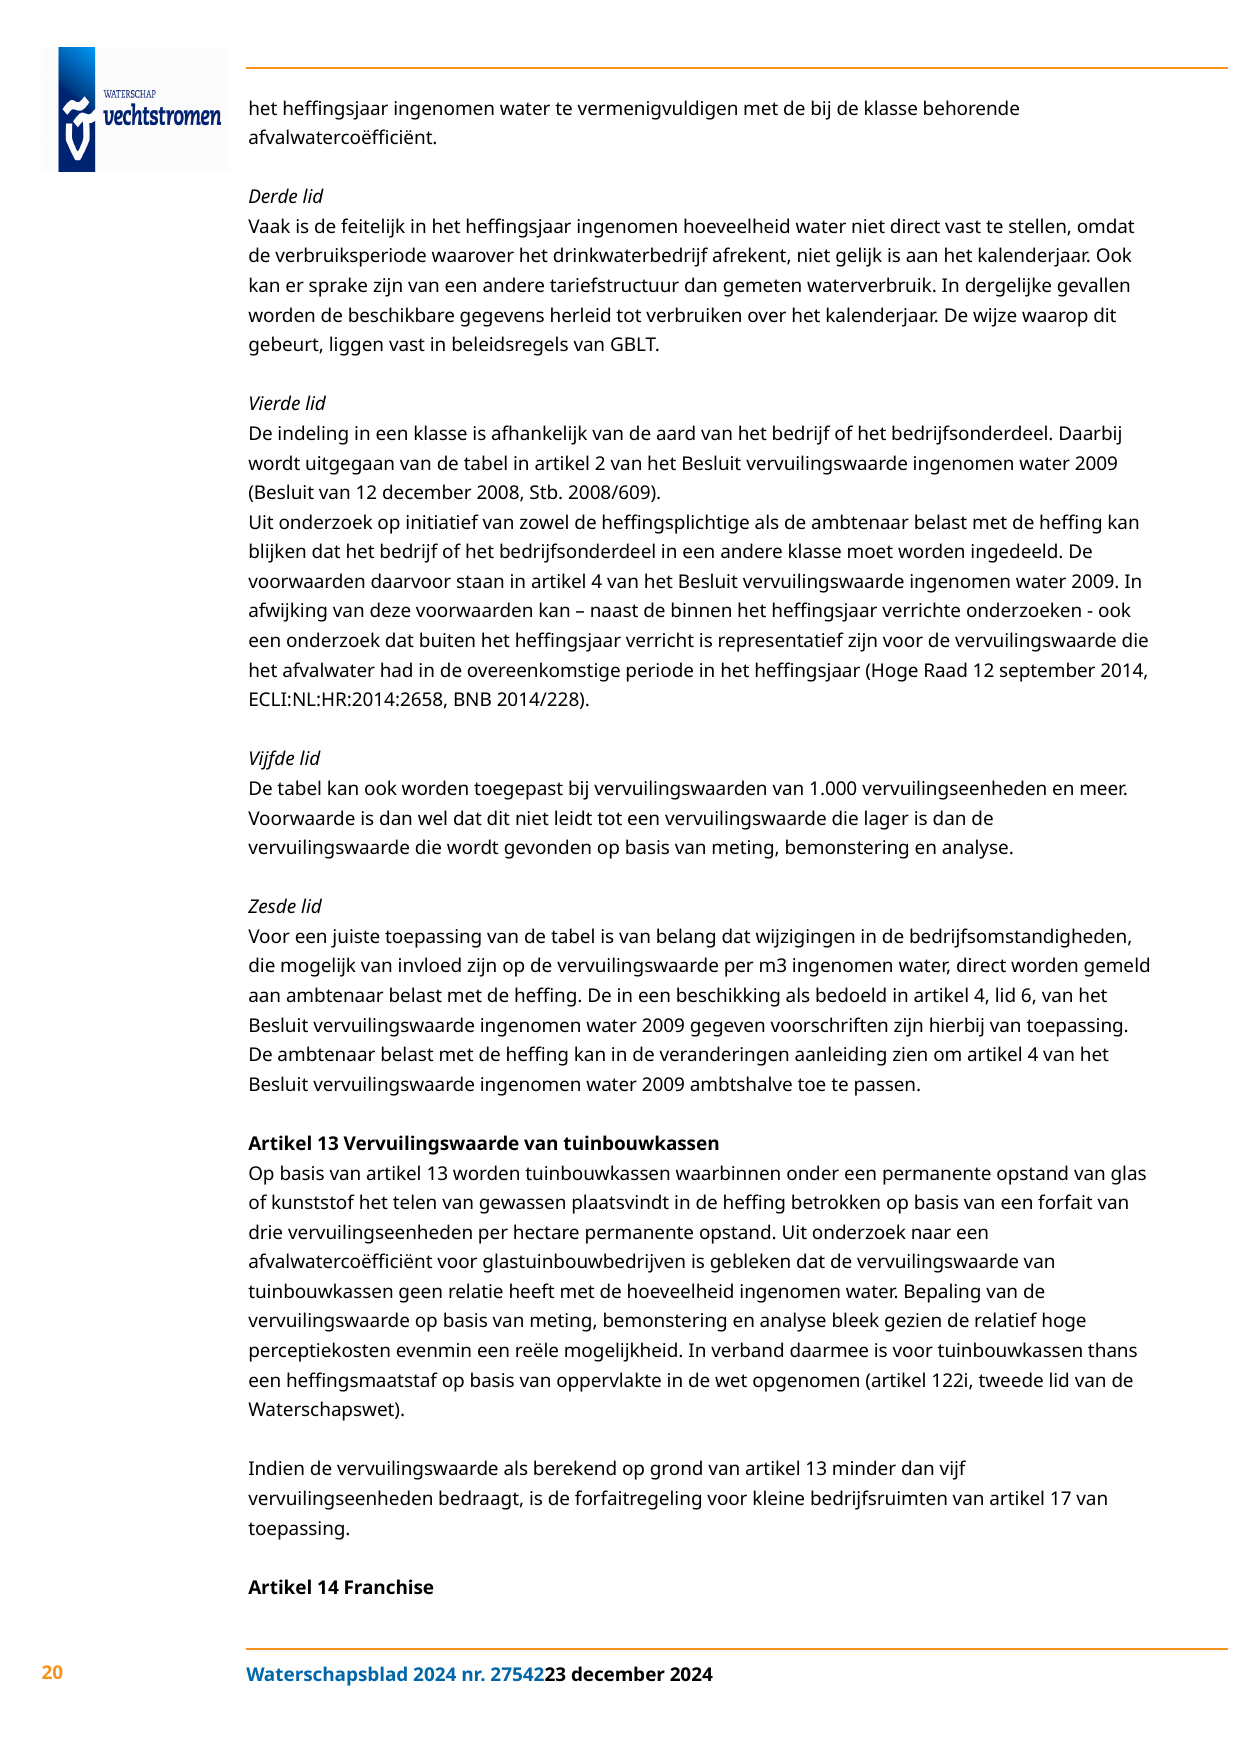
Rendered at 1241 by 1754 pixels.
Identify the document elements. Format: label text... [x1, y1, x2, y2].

text Derde lid [248, 183, 1152, 209]
text Op basis van artikel 13 worden tuinbouwkassen waarbinnen onder een permanente opstand van glas of kunststof het telen van gewassen plaatsvindt in de heffing betrokken op basis van een forfait van drie vervuilingseenheden per hectare permanente opstand. Uit onderzoek naar een afvalwatercoëfficiënt voor glastuinbouwbedrijven is gebleken dat de vervuilingswaarde van tuinbouwkassen geen relatie heeft met de hoeveelheid ingenomen water. Bepaling van de vervuilingswaarde op basis van meting, bemonstering en analyse bleek gezien de relatief hoge perceptiekosten evenmin een reële mogelijkheid. In verband daarmee is voor tuinbouwkassen thans een heffingsmaatstaf op basis van oppervlakte in de wet opgenomen (artikel 122i, tweede lid van de Waterschapswet). [248, 1160, 1152, 1422]
text Artikel 14 Franchise [248, 1574, 1152, 1600]
text Artikel 13 Vervuilingswaarde van tuinbouwkassen [248, 1130, 1152, 1156]
text Vijfde lid [248, 746, 1152, 771]
picture [41, 47, 231, 172]
text Zesde lid [248, 893, 1152, 919]
text Vaak is de feitelijk in het heffingsjaar ingenomen hoeveelheid water niet direct vast te stellen, omdat de verbruiksperiode waarover het drinkwaterbedrijf afrekent, niet gelijk is aan het kalenderjaar. Ook kan er sprake zijn van een andere tariefstructuur dan gemeten waterverbruik. In dergelijke gevallen worden de beschikbare gegevens herleid tot verbruiken over het kalenderjaar. De wijze waarop dit gebeurt, liggen vast in beleidsregels van GBLT. [248, 213, 1152, 357]
text Voor een juiste toepassing van de tabel is van belang dat wijzigingen in de bedrijfsomstandigheden, die mogelijk van invloed zijn op de vervuilingswaarde per m3 ingenomen water, direct worden gemeld aan ambtenaar belast met de heffing. De in een beschikking als bedoeld in artikel 4, lid 6, van het Besluit vervuilingswaarde ingenomen water 2009 gegeven voorschriften zijn hierbij van toepassing. De ambtenaar belast met de heffing kan in de veranderingen aanleiding zien om artikel 4 van het Besluit vervuilingswaarde ingenomen water 2009 ambtshalve toe te passen. [248, 923, 1152, 1097]
text Indien de vervuilingswaarde als berekend op grond van artikel 13 minder dan vijf vervuilingseenheden bedraagt, is de forfaitregeling voor kleine bedrijfsruimten van artikel 17 van toepassing. [248, 1456, 1152, 1541]
text het heffingsjaar ingenomen water te vermenigvuldigen met de bij de klasse behorende afvalwatercoëfficiënt. [248, 95, 1152, 150]
text De indeling in een klasse is afhankelijk van de aard van het bedrijf of het bedrijfsonderdeel. Daarbij wordt uitgegaan van de tabel in artikel 2 van het Besluit vervuilingswaarde ingenomen water 2009 (Besluit van 12 december 2008, Stb. 2008/609). [248, 420, 1152, 505]
text Vierde lid [248, 391, 1152, 416]
text De tabel kan ook worden toegepast bij vervuilingswaarden van 1.000 vervuilingseenheden en meer. Voorwaarde is dan wel dat dit niet leidt tot een vervuilingswaarde die lager is dan de vervuilingswaarde die wordt gevonden op basis van meting, bemonstering en analyse. [248, 775, 1152, 860]
text Uit onderzoek op initiatief van zowel de heffingsplichtige als de ambtenaar belast met de heffing kan blijken dat het bedrijf of het bedrijfsonderdeel in een andere klasse moet worden ingedeeld. De voorwaarden daarvoor staan in artikel 4 van het Besluit vervuilingswaarde ingenomen water 2009. In afwijking van deze voorwaarden kan – naast de binnen het heffingsjaar verrichte onderzoeken - ook een onderzoek dat buiten het heffingsjaar verricht is representatief zijn voor de vervuilingswaarde die het afvalwater had in de overeenkomstige periode in het heffingsjaar (Hoge Raad 12 september 2014, ECLI:NL:HR:2014:2658, BNB 2014/228). [248, 509, 1152, 712]
